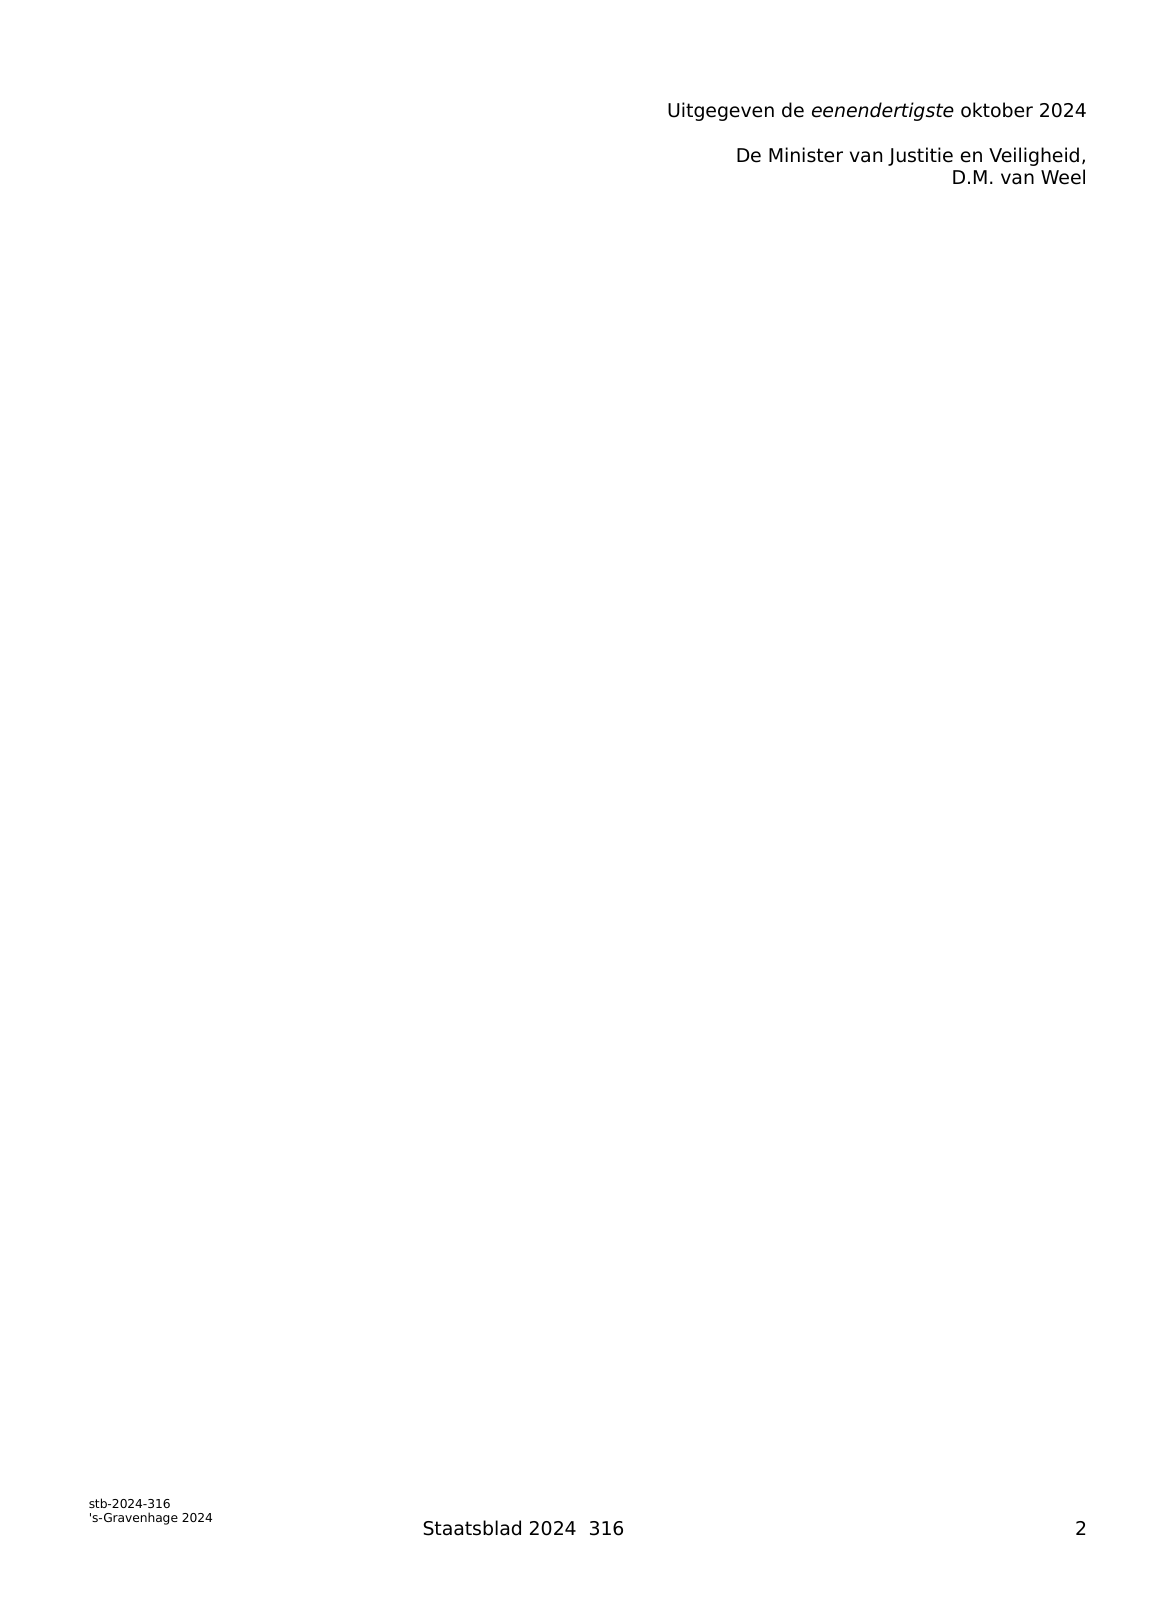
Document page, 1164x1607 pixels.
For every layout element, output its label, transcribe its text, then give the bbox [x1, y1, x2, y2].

text stb-2024-316 [88, 1497, 323, 1511]
text 's-Gravenhage 2024 [88, 1511, 323, 1525]
text De Minister van Justitie en Veiligheid, D.M. van Weel [422, 144, 1087, 188]
text Uitgegeven de eenendertigste oktober 2024 [422, 100, 1087, 122]
